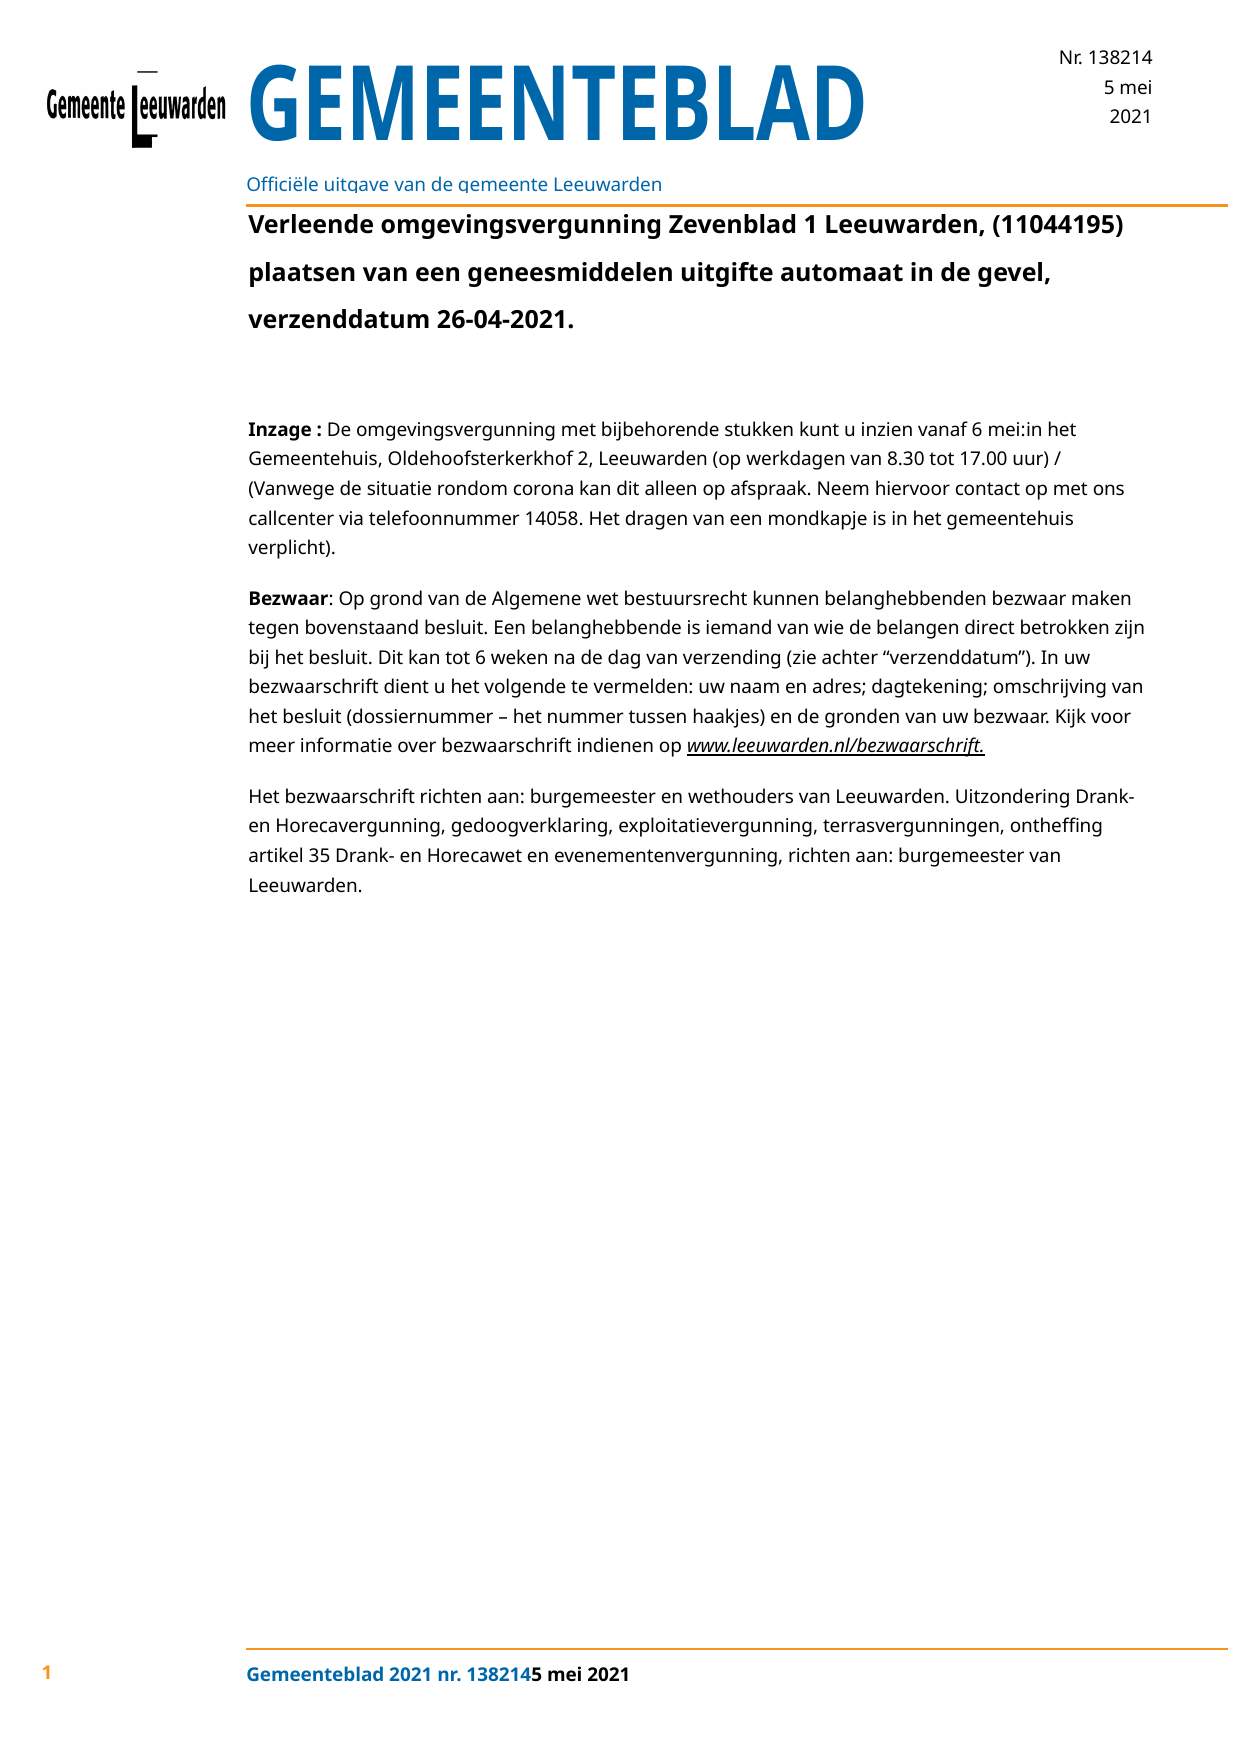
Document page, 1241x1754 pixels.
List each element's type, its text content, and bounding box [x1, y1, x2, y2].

text Verleende omgevingsvergunning Zevenblad 1 Leeuwarden, (11044195) plaatsen van een geneesmiddelen uitgifte automaat in de gevel, verzenddatum 26-04-2021. [248, 207, 1152, 336]
text Het bezwaarschrift richten aan: burgemeester en wethouders van Leeuwarden. Uitzondering Drank- en Horecavergunning, gedoogverklaring, exploitatievergunning, terrasvergunningen, ontheffing artikel 35 Drank- en Horecawet en evenementenvergunning, richten aan: burgemeester van Leeuwarden. [248, 783, 1152, 897]
text Bezwaar: Op grond van de Algemene wet bestuursrecht kunnen belanghebbenden bezwaar maken tegen bovenstaand besluit. Een belanghebbende is iemand van wie de belangen direct betrokken zijn bij het besluit. Dit kan tot 6 weken na de dag van verzending (zie achter “verzenddatum”). In uw bezwaarschrift dient u het volgende te vermelden: uw naam en adres; dagtekening; omschrijving van het besluit (dossiernummer – het nummer tussen haakjes) en de gronden van uw bezwaar. Kijk voor meer informatie over bezwaarschrift indienen op www.leeuwarden.nl/bezwaarschrift. [248, 585, 1152, 758]
picture [41, 47, 231, 172]
text Inzage : De omgevingsvergunning met bijbehorende stukken kunt u inzien vanaf 6 mei:in het Gemeentehuis, Oldehoofsterkerkhof 2, Leeuwarden (op werkdagen van 8.30 tot 17.00 uur) / (Vanwege de situatie rondom corona kan dit alleen op afspraak. Neem hiervoor contact op met ons callcenter via telefoonnummer 14058. Het dragen van een mondkapje is in het gemeentehuis verplicht). [248, 416, 1152, 560]
